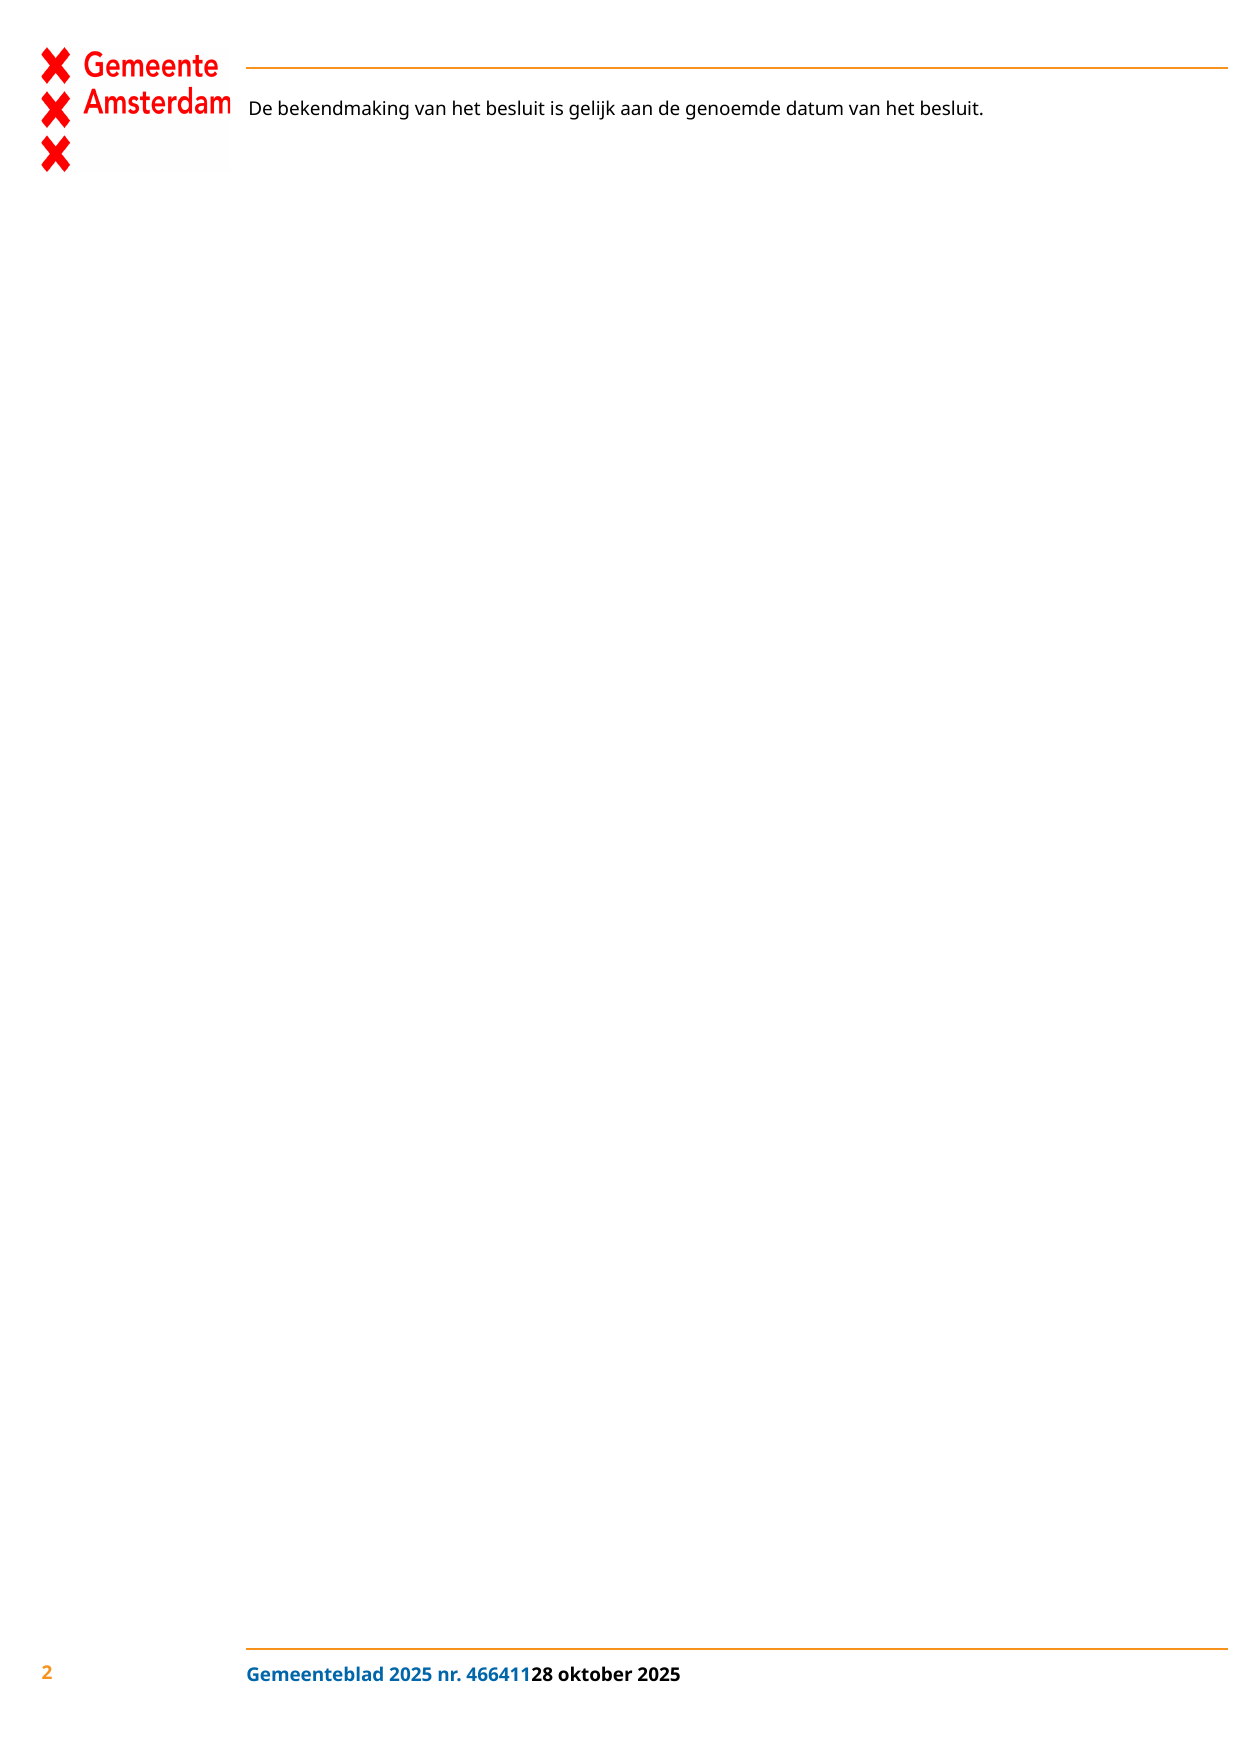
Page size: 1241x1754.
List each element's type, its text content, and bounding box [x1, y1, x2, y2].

picture [41, 47, 231, 172]
text De bekendmaking van het besluit is gelijk aan de genoemde datum van het besluit. [248, 95, 1152, 121]
